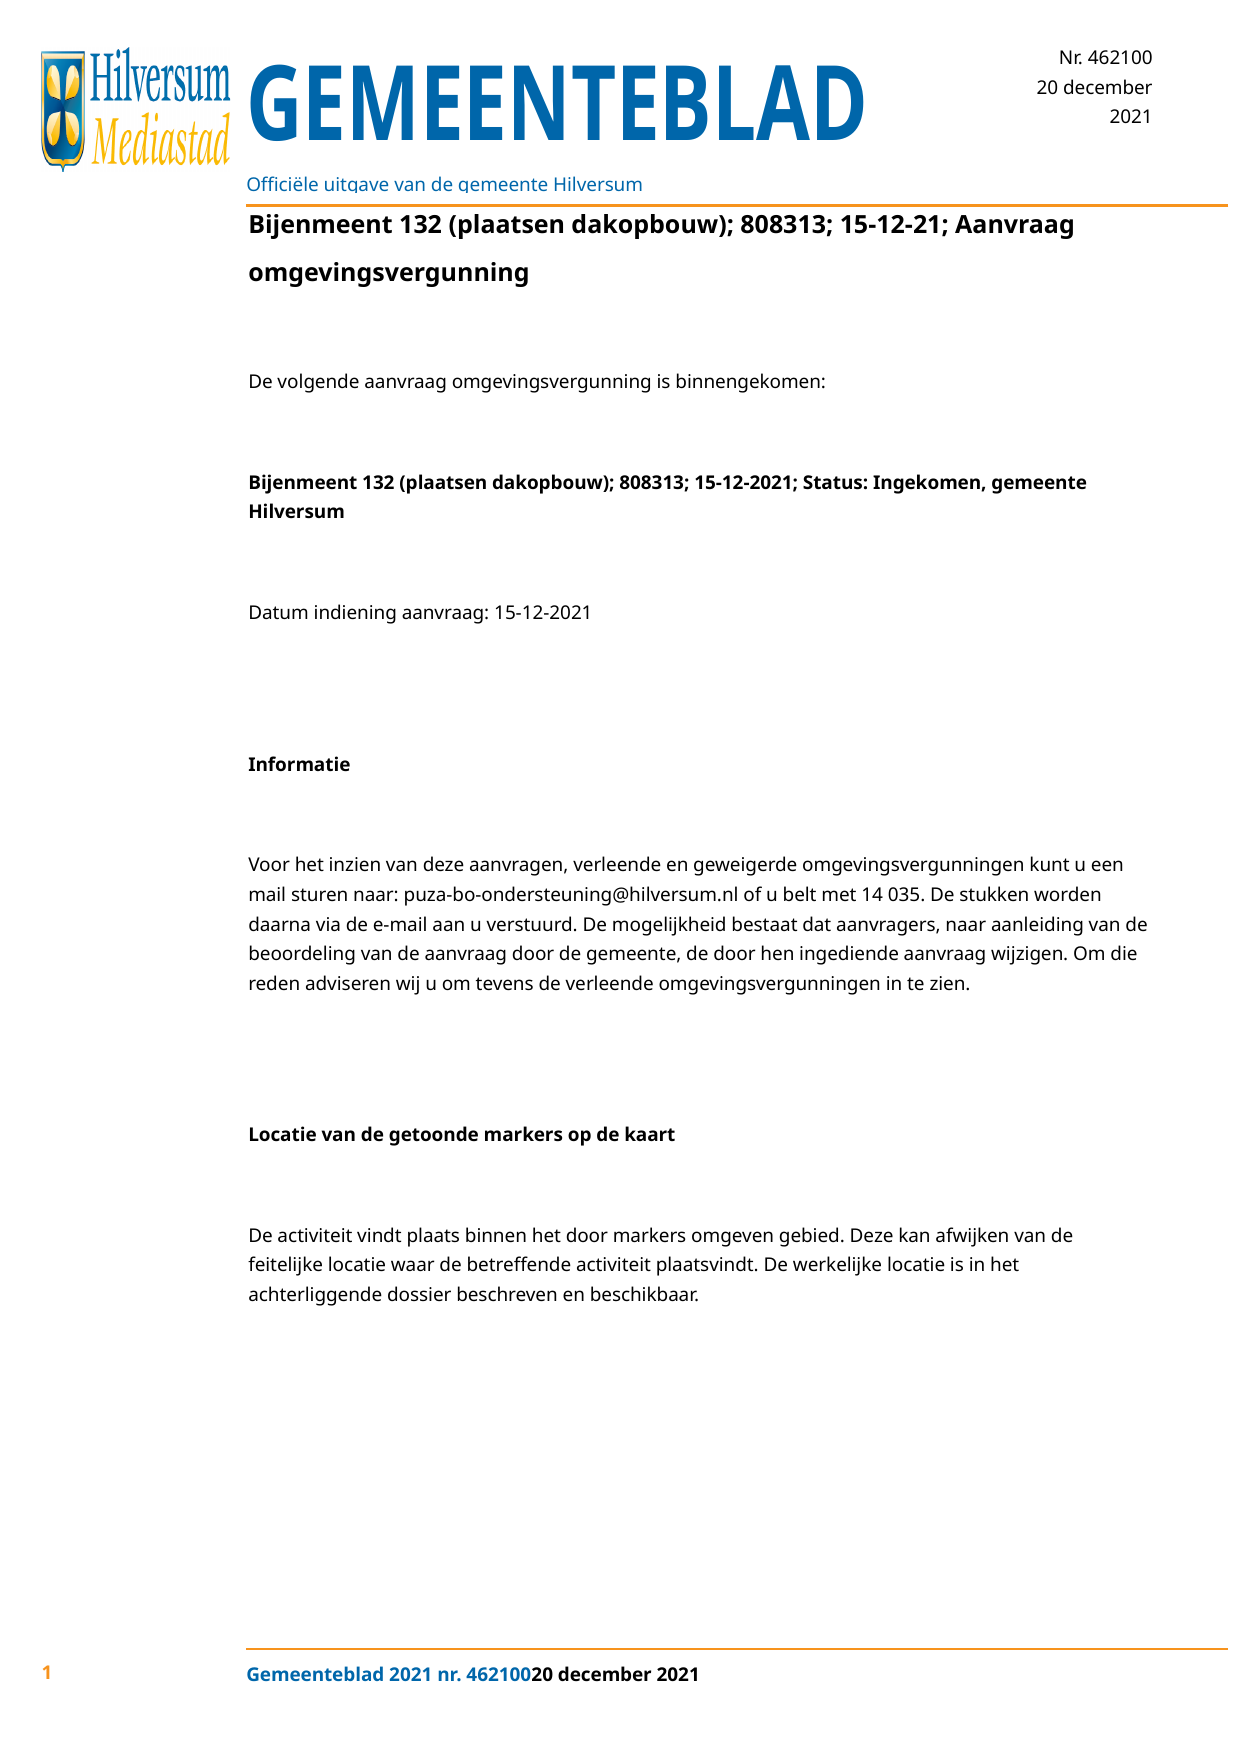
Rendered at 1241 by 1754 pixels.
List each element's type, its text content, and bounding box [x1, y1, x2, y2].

text De activiteit vindt plaats binnen het door markers omgeven gebied. Deze kan afwijken van de feitelijke locatie waar de betreffende activiteit plaatsvindt. De werkelijke locatie is in het achterliggende dossier beschreven en beschikbaar. [248, 1222, 1152, 1307]
text Voor het inzien van deze aanvragen, verleende en geweigerde omgevingsvergunningen kunt u een mail sturen naar: puza-bo-ondersteuning@hilversum.nl of u belt met 14 035. De stukken worden daarna via de e-mail aan u verstuurd. De mogelijkheid bestaat dat aanvragers, naar aanleiding van de beoordeling van de aanvraag door de gemeente, de door hen ingediende aanvraag wijzigen. Om die reden adviseren wij u om tevens de verleende omgevingsvergunningen in te zien. [248, 852, 1152, 996]
text Bijenmeent 132 (plaatsen dakopbouw); 808313; 15-12-2021; Status: Ingekomen, gemeente Hilversum [248, 469, 1152, 524]
text Informatie [248, 751, 1152, 777]
text De volgende aanvraag omgevingsvergunning is binnengekomen: [248, 368, 1152, 394]
text Locatie van de getoonde markers op de kaart [248, 1121, 1152, 1147]
text Bijenmeent 132 (plaatsen dakopbouw); 808313; 15-12-21; Aanvraag omgevingsvergunning [248, 207, 1152, 288]
text Datum indiening aanvraag: 15-12-2021 [248, 599, 1152, 625]
picture [41, 47, 231, 172]
